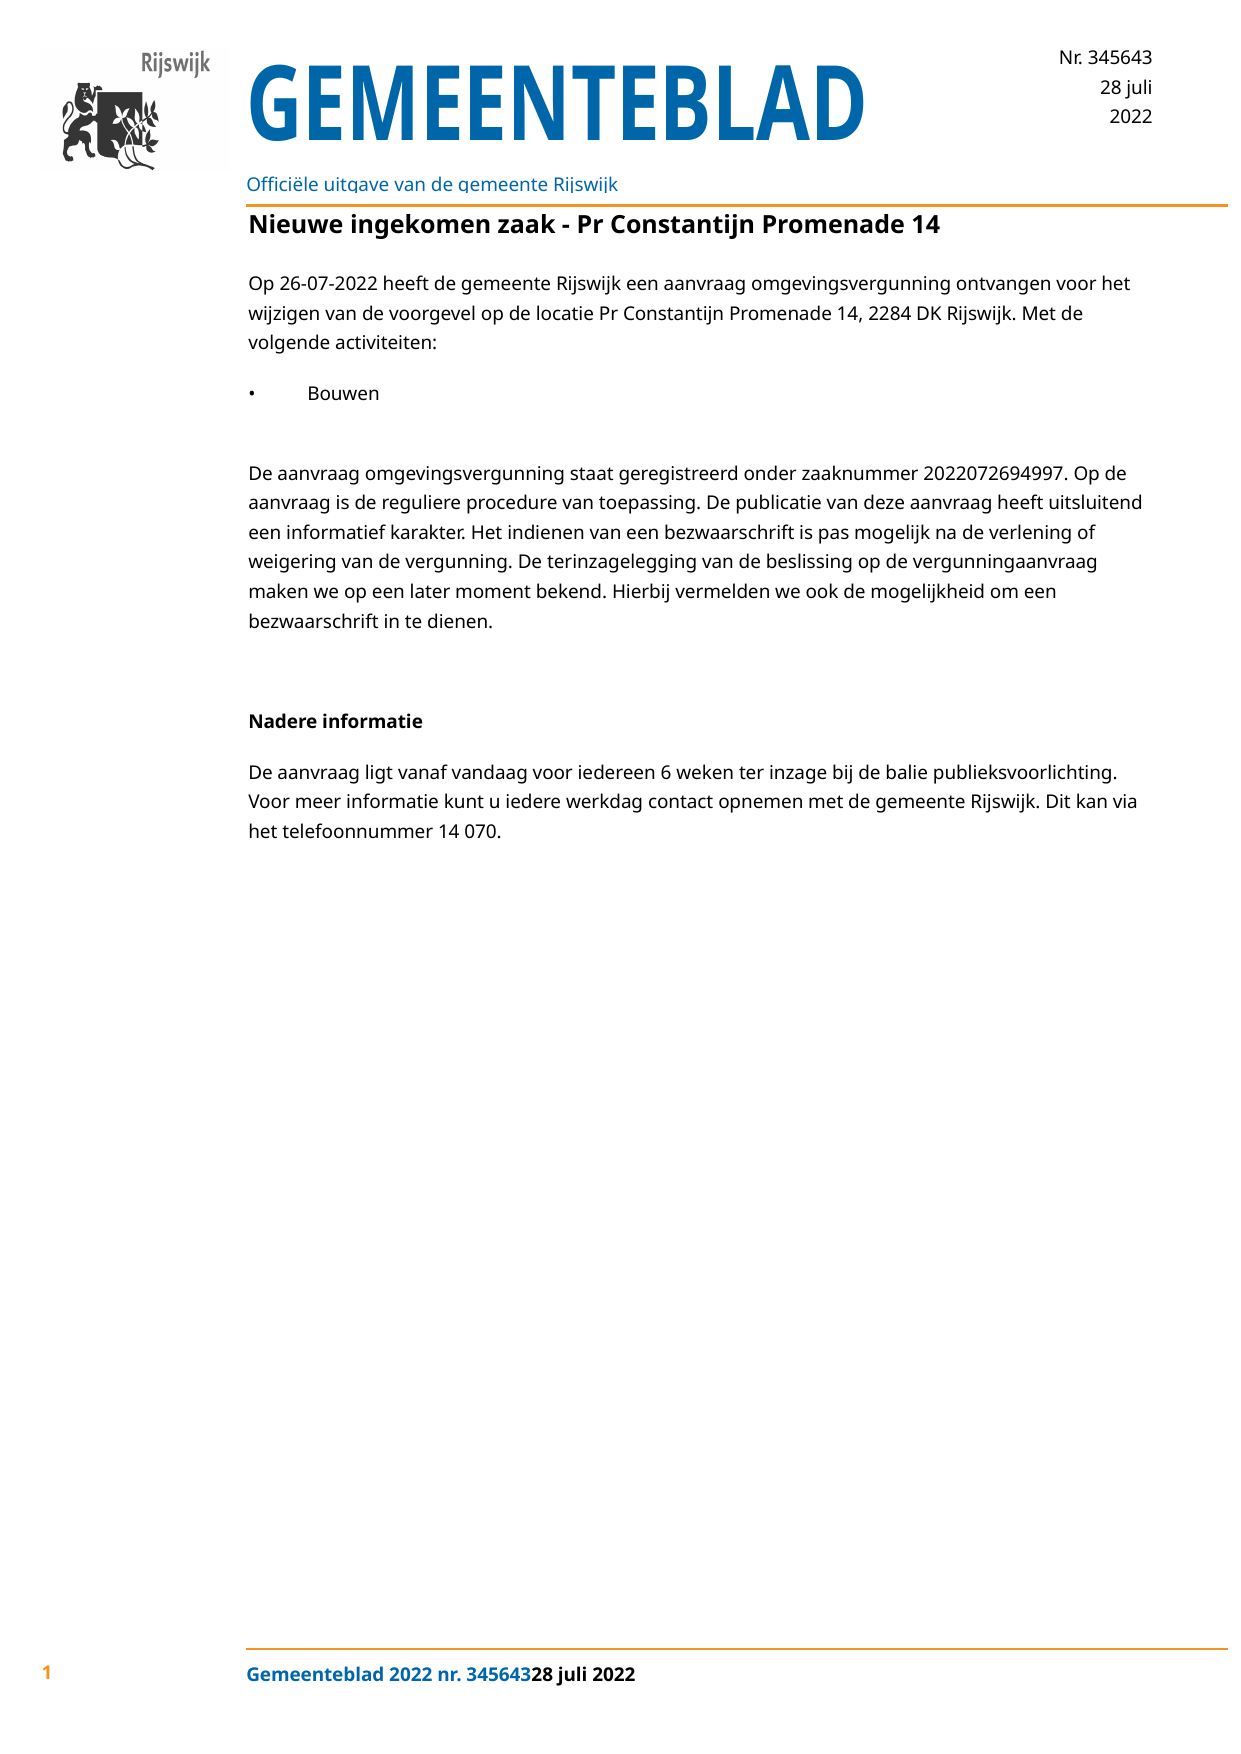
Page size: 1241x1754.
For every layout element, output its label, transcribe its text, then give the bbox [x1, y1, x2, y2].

text Op 26-07-2022 heeft de gemeente Rijswijk een aanvraag omgevingsvergunning ontvangen voor het wijzigen van de voorgevel op de locatie Pr Constantijn Promenade 14, 2284 DK Rijswijk. Met de volgende activiteiten: [248, 270, 1152, 355]
picture [41, 47, 231, 172]
list Bouwen [248, 380, 1152, 406]
text De aanvraag omgevingsvergunning staat geregistreerd onder zaaknummer 2022072694997. Op de aanvraag is de reguliere procedure van toepassing. De publicatie van deze aanvraag heeft uitsluitend een informatief karakter. Het indienen van een bezwaarschrift is pas mogelijk na de verlening of weigering van de vergunning. De terinzagelegging van de beslissing op de vergunningaanvraag maken we op een later moment bekend. Hierbij vermelden we ook de mogelijkheid om een bezwaarschrift in te dienen. [248, 460, 1152, 633]
text Nieuwe ingekomen zaak - Pr Constantijn Promenade 14 [248, 207, 1152, 241]
text De aanvraag ligt vanaf vandaag voor iedereen 6 weken ter inzage bij de balie publieksvoorlichting. Voor meer informatie kunt u iedere werkdag contact opnemen met de gemeente Rijswijk. Dit kan via het telefoonnummer 14 070. [248, 759, 1152, 844]
text Nadere informatie [248, 709, 1152, 734]
